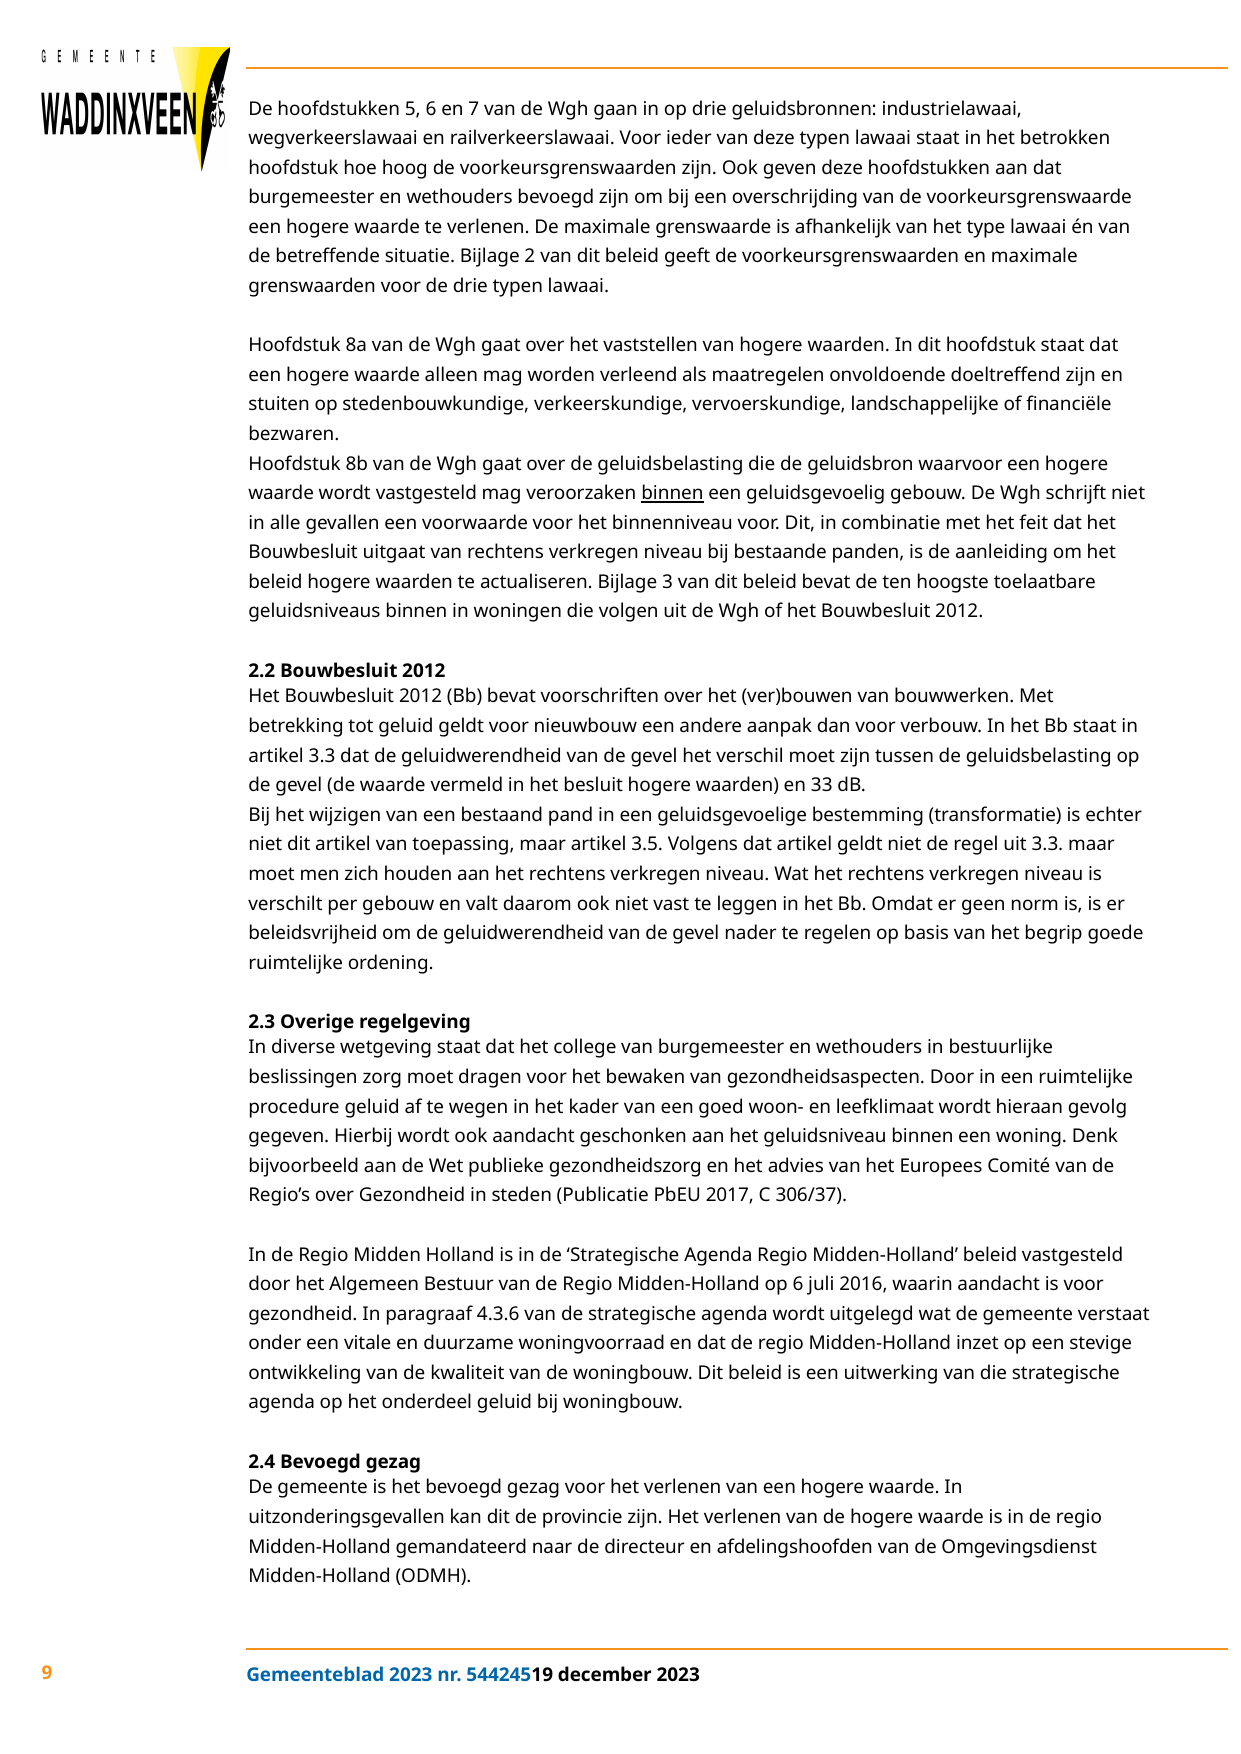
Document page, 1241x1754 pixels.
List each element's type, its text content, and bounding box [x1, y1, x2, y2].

picture [41, 47, 231, 172]
text Hoofdstuk 8b van de Wgh gaat over de geluidsbelasting die de geluidsbron waarvoor een hogere waarde wordt vastgesteld mag veroorzaken binnen een geluidsgevoelig gebouw. De Wgh schrijft niet in alle gevallen een voorwaarde voor het binnenniveau voor. Dit, in combinatie met het feit dat het Bouwbesluit uitgaat van rechtens verkregen niveau bij bestaande panden, is de aanleiding om het beleid hogere waarden te actualiseren. Bijlage 3 van dit beleid bevat de ten hoogste toelaatbare geluidsniveaus binnen in woningen die volgen uit de Wgh of het Bouwbesluit 2012. [248, 450, 1152, 623]
text 2.3 Overige regelgeving [248, 1008, 1152, 1034]
text In de Regio Midden Holland is in de ‘Strategische Agenda Regio Midden-Holland’ beleid vastgesteld door het Algemeen Bestuur van de Regio Midden-Holland op 6 juli 2016, waarin aandacht is voor gezondheid. In paragraaf 4.3.6 van de strategische agenda wordt uitgelegd wat de gemeente verstaat onder een vitale en duurzame woningvoorraad en dat de regio Midden-Holland inzet op een stevige ontwikkeling van de kwaliteit van de woningbouw. Dit beleid is een uitwerking van die strategische agenda op het onderdeel geluid bij woningbouw. [248, 1241, 1152, 1414]
text 2.4 Bevoegd gezag [248, 1448, 1152, 1474]
text Hoofdstuk 8a van de Wgh gaat over het vaststellen van hogere waarden. In dit hoofdstuk staat dat een hogere waarde alleen mag worden verleend als maatregelen onvoldoende doeltreffend zijn en stuiten op stedenbouwkundige, verkeerskundige, vervoerskundige, landschappelijke of financiële bezwaren. [248, 331, 1152, 446]
text Het Bouwbesluit 2012 (Bb) bevat voorschriften over het (ver)bouwen van bouwwerken. Met betrekking tot geluid geldt voor nieuwbouw een andere aanpak dan voor verbouw. In het Bb staat in artikel 3.3 dat de geluidwerendheid van de gevel het verschil moet zijn tussen de geluidsbelasting op de gevel (de waarde vermeld in het besluit hogere waarden) en 33 dB. [248, 683, 1152, 797]
text De gemeente is het bevoegd gezag voor het verlenen van een hogere waarde. In uitzonderingsgevallen kan dit de provincie zijn. Het verlenen van de hogere waarde is in de regio Midden-Holland gemandateerd naar de directeur en afdelingshoofden van de Omgevingsdienst Midden-Holland (ODMH). [248, 1474, 1152, 1588]
text In diverse wetgeving staat dat het college van burgemeester en wethouders in bestuurlijke beslissingen zorg moet dragen voor het bewaken van gezondheidsaspecten. Door in een ruimtelijke procedure geluid af te wegen in het kader van een goed woon- en leefklimaat wordt hieraan gevolg gegeven. Hierbij wordt ook aandacht geschonken aan het geluidsniveau binnen een woning. Denk bijvoorbeeld aan de Wet publieke gezondheidszorg en het advies van het Europees Comité van de Regio’s over Gezondheid in steden (Publicatie PbEU 2017, C 306/37). [248, 1034, 1152, 1207]
text De hoofdstukken 5, 6 en 7 van de Wgh gaan in op drie geluidsbronnen: industrielawaai, wegverkeerslawaai en railverkeerslawaai. Voor ieder van deze typen lawaai staat in het betrokken hoofdstuk hoe hoog de voorkeursgrenswaarden zijn. Ook geven deze hoofdstukken aan dat burgemeester en wethouders bevoegd zijn om bij een overschrijding van de voorkeursgrenswaarde een hogere waarde te verlenen. De maximale grenswaarde is afhankelijk van het type lawaai én van de betreffende situatie. Bijlage 2 van dit beleid geeft de voorkeursgrenswaarden en maximale grenswaarden voor de drie typen lawaai. [248, 95, 1152, 298]
text 2.2 Bouwbesluit 2012 [248, 657, 1152, 683]
text Bij het wijzigen van een bestaand pand in een geluidsgevoelige bestemming (transformatie) is echter niet dit artikel van toepassing, maar artikel 3.5. Volgens dat artikel geldt niet de regel uit 3.3. maar moet men zich houden aan het rechtens verkregen niveau. Wat het rechtens verkregen niveau is verschilt per gebouw en valt daarom ook niet vast te leggen in het Bb. Omdat er geen norm is, is er beleidsvrijheid om de geluidwerendheid van de gevel nader te regelen op basis van het begrip goede ruimtelijke ordening. [248, 801, 1152, 974]
